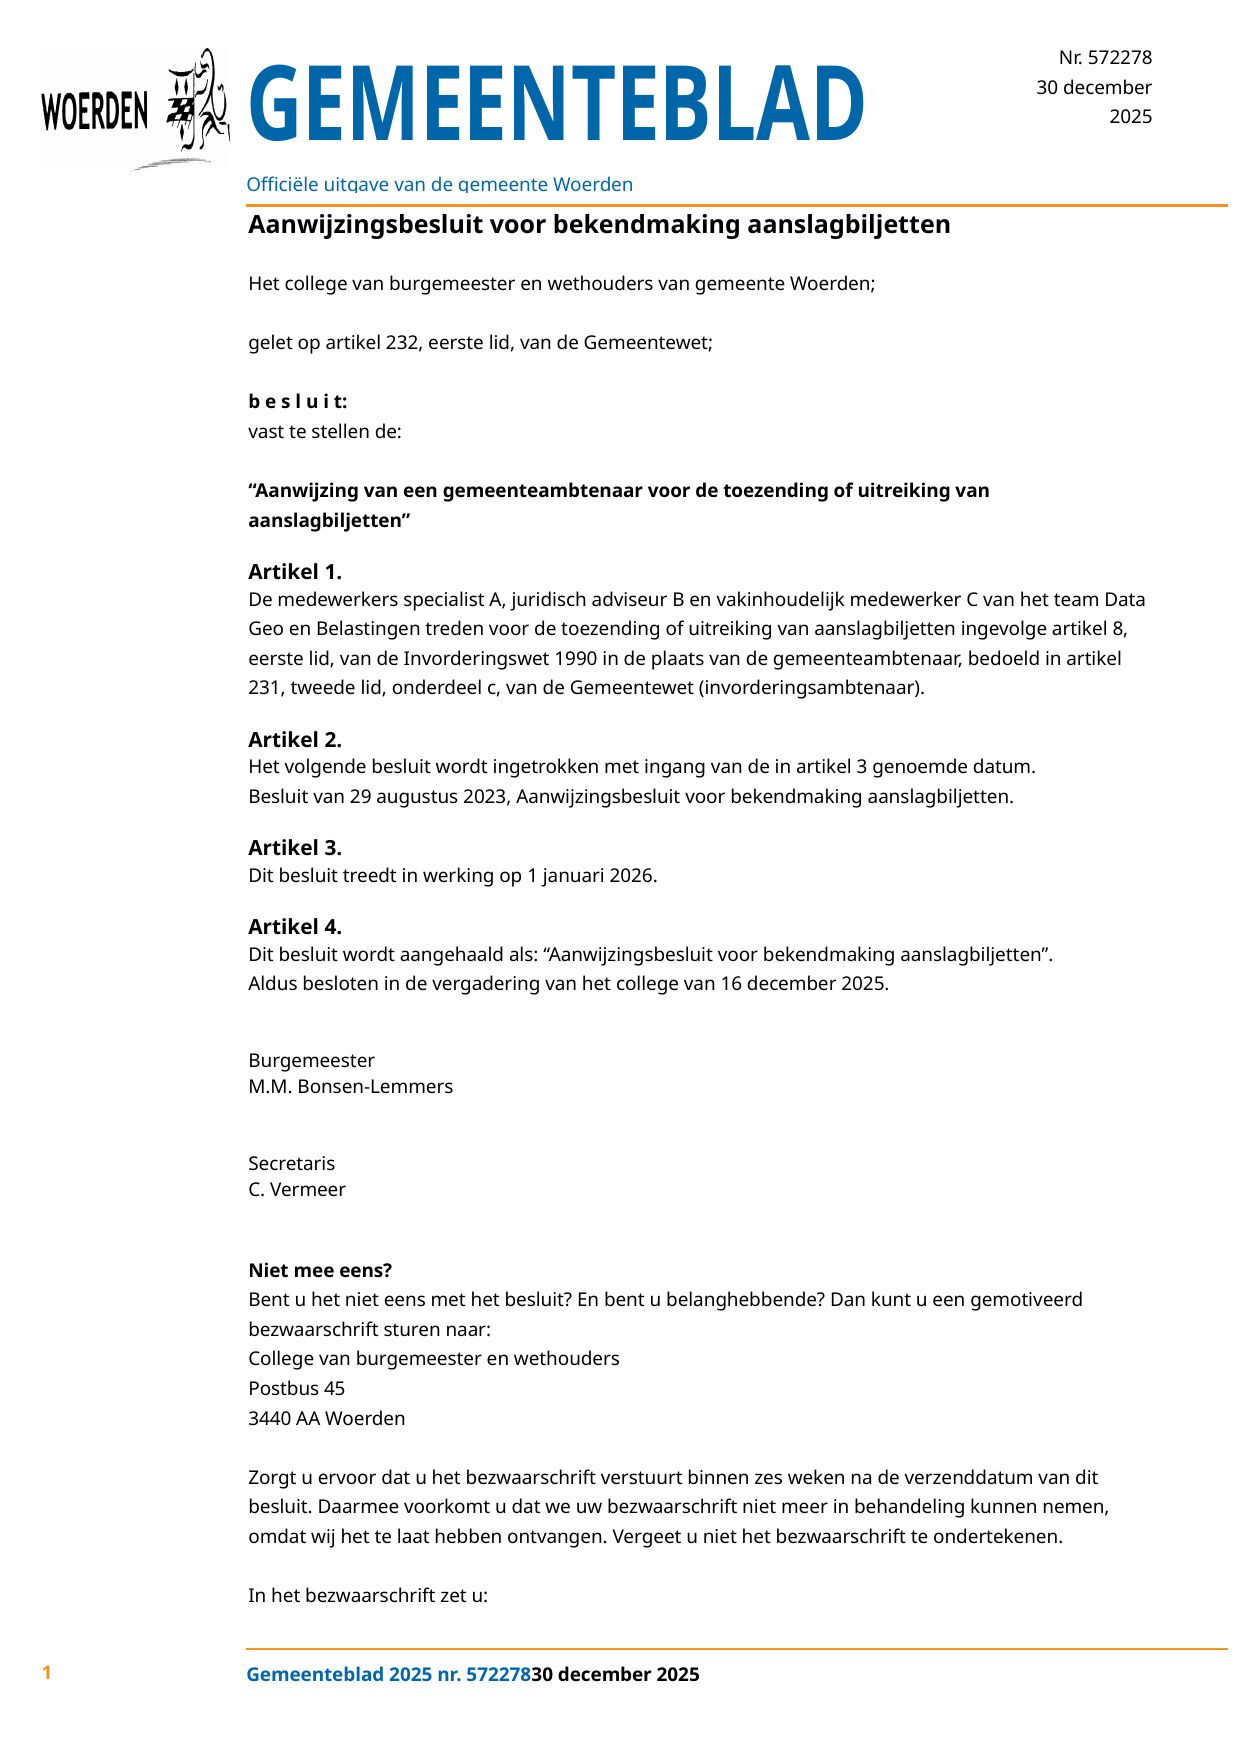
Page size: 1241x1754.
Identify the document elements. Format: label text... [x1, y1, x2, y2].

text Artikel 1. [248, 557, 1152, 586]
text Artikel 2. [248, 725, 1152, 753]
text vast te stellen de: [248, 418, 1152, 444]
text 3440 AA Woerden [248, 1405, 1152, 1430]
text Besluit van 29 augustus 2023, Aanwijzingsbesluit voor bekendmaking aanslagbiljetten. [248, 783, 1152, 809]
text In het bezwaarschrift zet u: [248, 1582, 1152, 1608]
text Het volgende besluit wordt ingetrokken met ingang van de in artikel 3 genoemde datum. [248, 753, 1152, 779]
text Postbus 45 [248, 1375, 1152, 1401]
text b e s l u i t: [248, 389, 1152, 414]
text C. Vermeer [248, 1176, 1152, 1202]
text Artikel 4. [248, 912, 1152, 941]
text Zorgt u ervoor dat u het bezwaarschrift verstuurt binnen zes weken na de verzenddatum van dit besluit. Daarmee voorkomt u dat we uw bezwaarschrift niet meer in behandeling kunnen nemen, omdat wij het te laat hebben ontvangen. Vergeet u niet het bezwaarschrift te ondertekenen. [248, 1464, 1152, 1549]
text Aldus besloten in de vergadering van het college van 16 december 2025. [248, 970, 1152, 996]
text gelet op artikel 232, eerste lid, van de Gemeentewet; [248, 329, 1152, 355]
text Niet mee eens? [248, 1257, 1152, 1282]
text De medewerkers specialist A, juridisch adviseur B en vakinhoudelijk medewerker C van het team Data Geo en Belastingen treden voor de toezending of uitreiking van aanslagbiljetten ingevolge artikel 8, eerste lid, van de Invorderingswet 1990 in de plaats van de gemeenteambtenaar, bedoeld in artikel 231, tweede lid, onderdeel c, van de Gemeentewet (invorderingsambtenaar). [248, 586, 1152, 700]
text College van burgemeester en wethouders [248, 1346, 1152, 1371]
text Het college van burgemeester en wethouders van gemeente Woerden; [248, 270, 1152, 296]
picture [41, 47, 231, 172]
text Dit besluit wordt aangehaald als: “Aanwijzingsbesluit voor bekendmaking aanslagbiljetten”. [248, 941, 1152, 966]
text M.M. Bonsen-Lemmers [248, 1073, 1152, 1099]
text “Aanwijzing van een gemeenteambtenaar voor de toezending of uitreiking van aanslagbiljetten” [248, 477, 1152, 533]
text Aanwijzingsbesluit voor bekendmaking aanslagbiljetten [248, 207, 1152, 241]
text Dit besluit treedt in werking op 1 januari 2026. [248, 862, 1152, 888]
text Artikel 3. [248, 833, 1152, 862]
text Burgemeester [248, 1047, 1152, 1073]
text Secretaris [248, 1150, 1152, 1176]
text Bent u het niet eens met het besluit? En bent u belanghebbende? Dan kunt u een gemotiveerd bezwaarschrift sturen naar: [248, 1286, 1152, 1342]
